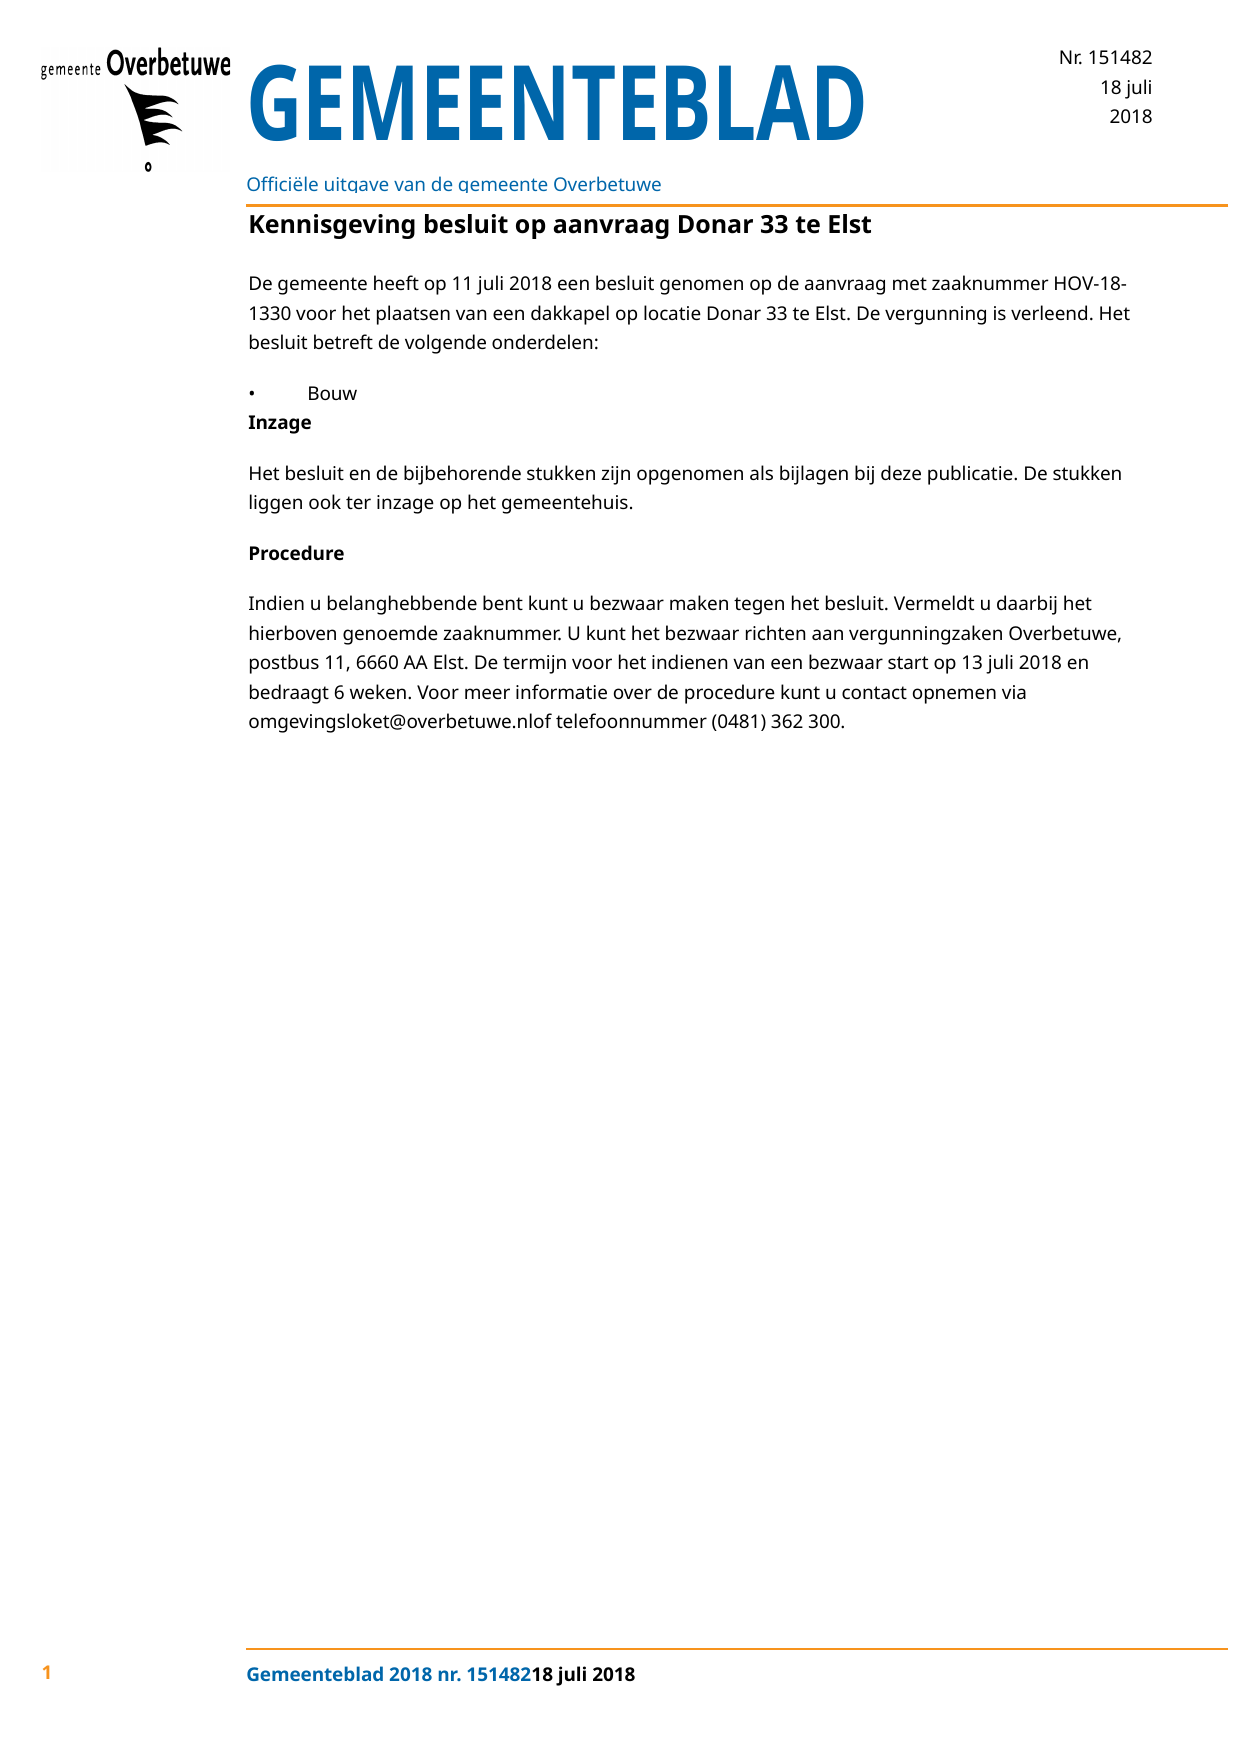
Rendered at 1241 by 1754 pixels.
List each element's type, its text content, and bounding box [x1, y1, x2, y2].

text Kennisgeving besluit op aanvraag Donar 33 te Elst [248, 207, 1152, 241]
text Procedure [248, 540, 1152, 566]
text Het besluit en de bijbehorende stukken zijn opgenomen als bijlagen bij deze publicatie. De stukken liggen ook ter inzage op het gemeentehuis. [248, 460, 1152, 515]
list Bouw [248, 380, 1152, 406]
text Inzage [248, 409, 1152, 435]
picture [41, 47, 231, 172]
text De gemeente heeft op 11 juli 2018 een besluit genomen op de aanvraag met zaaknummer HOV-18-1330 voor het plaatsen van een dakkapel op locatie Donar 33 te Elst. De vergunning is verleend. Het besluit betreft de volgende onderdelen: [248, 270, 1152, 355]
text Indien u belanghebbende bent kunt u bezwaar maken tegen het besluit. Vermeldt u daarbij het hierboven genoemde zaaknummer. U kunt het bezwaar richten aan vergunningzaken Overbetuwe, postbus 11, 6660 AA Elst. De termijn voor het indienen van een bezwaar start op 13 juli 2018 en bedraagt 6 weken. Voor meer informatie over de procedure kunt u contact opnemen via omgevingsloket@overbetuwe.nlof telefoonnummer (0481) 362 300. [248, 590, 1152, 734]
